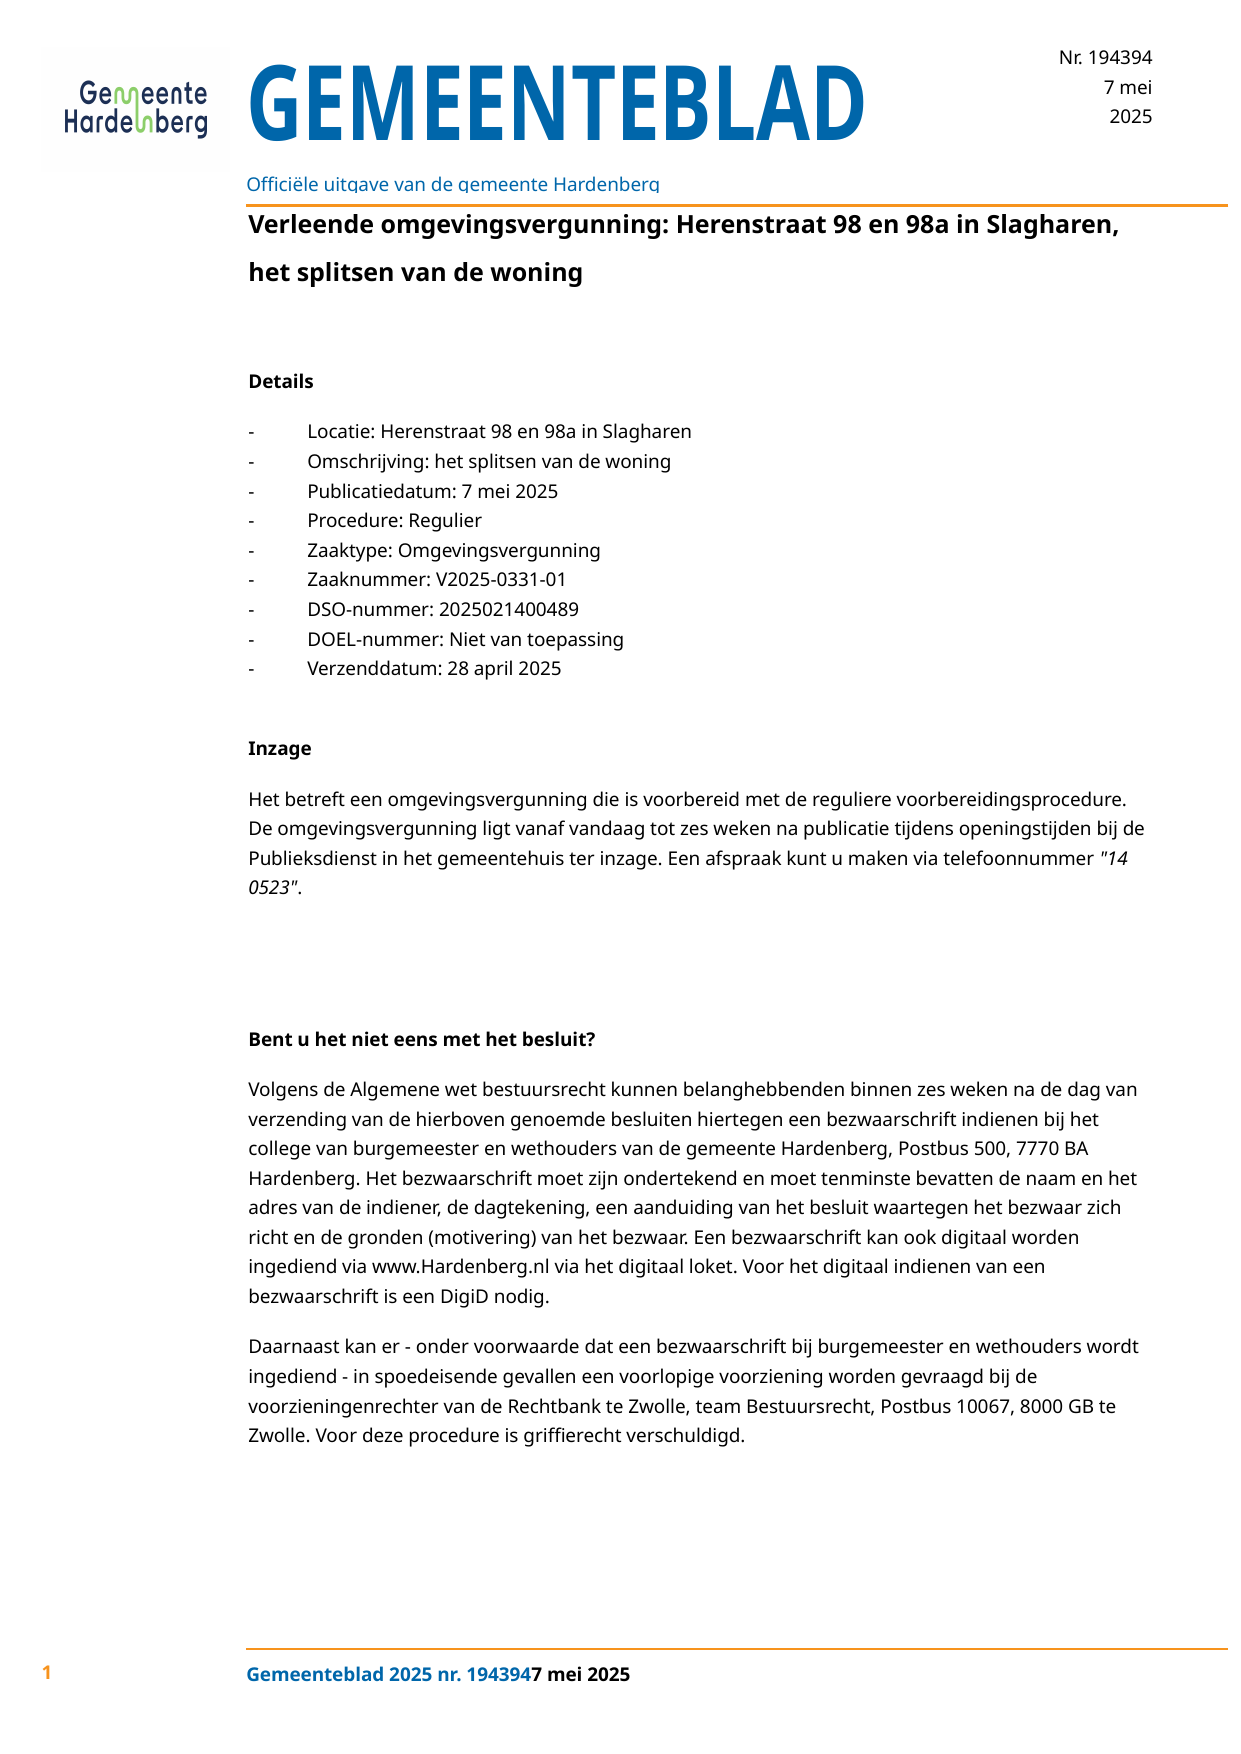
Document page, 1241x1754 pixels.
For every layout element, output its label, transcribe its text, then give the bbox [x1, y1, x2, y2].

text Volgens de Algemene wet bestuursrecht kunnen belanghebbenden binnen zes weken na de dag van verzending van de hierboven genoemde besluiten hiertegen een bezwaarschrift indienen bij het college van burgemeester en wethouders van de gemeente Hardenberg, Postbus 500, 7770 BA Hardenberg. Het bezwaarschrift moet zijn ondertekend en moet tenminste bevatten de naam en het adres van de indiener, de dagtekening, een aanduiding van het besluit waartegen het bezwaar zich richt en de gronden (motivering) van het bezwaar. Een bezwaarschrift kan ook digitaal worden ingediend via www.Hardenberg.nl via het digitaal loket. Voor het digitaal indienen van een bezwaarschrift is een DigiD nodig. [248, 1076, 1152, 1309]
list Omschrijving: het splitsen van de woning [248, 448, 1152, 474]
text Details [248, 368, 1152, 394]
list Procedure: Regulier [248, 507, 1152, 533]
list Verzenddatum: 28 april 2025 [248, 655, 1152, 681]
text Inzage [248, 735, 1152, 761]
list DSO-nummer: 2025021400489 [248, 596, 1152, 622]
text Daarnaast kan er - onder voorwaarde dat een bezwaarschrift bij burgemeester en wethouders wordt ingediend - in spoedeisende gevallen een voorlopige voorziening worden gevraagd bij de voorzieningenrechter van de Rechtbank te Zwolle, team Bestuursrecht, Postbus 10067, 8000 GB te Zwolle. Voor deze procedure is griffierecht verschuldigd. [248, 1334, 1152, 1448]
list Zaaktype: Omgevingsvergunning [248, 537, 1152, 563]
list Publicatiedatum: 7 mei 2025 [248, 478, 1152, 504]
list Zaaknummer: V2025-0331-01 [248, 567, 1152, 592]
text Verleende omgevingsvergunning: Herenstraat 98 en 98a in Slagharen, het splitsen van de woning [248, 207, 1152, 288]
list Locatie: Herenstraat 98 en 98a in Slagharen [248, 419, 1152, 444]
text Het betreft een omgevingsvergunning die is voorbereid met de reguliere voorbereidingsprocedure. De omgevingsvergunning ligt vanaf vandaag tot zes weken na publicatie tijdens openingstijden bij de Publieksdienst in het gemeentehuis ter inzage. Een afspraak kunt u maken via telefoonnummer "14 0523". [248, 786, 1152, 900]
text Bent u het niet eens met het besluit? [248, 1026, 1152, 1052]
list DOEL-nummer: Niet van toepassing [248, 626, 1152, 652]
picture [41, 47, 231, 172]
